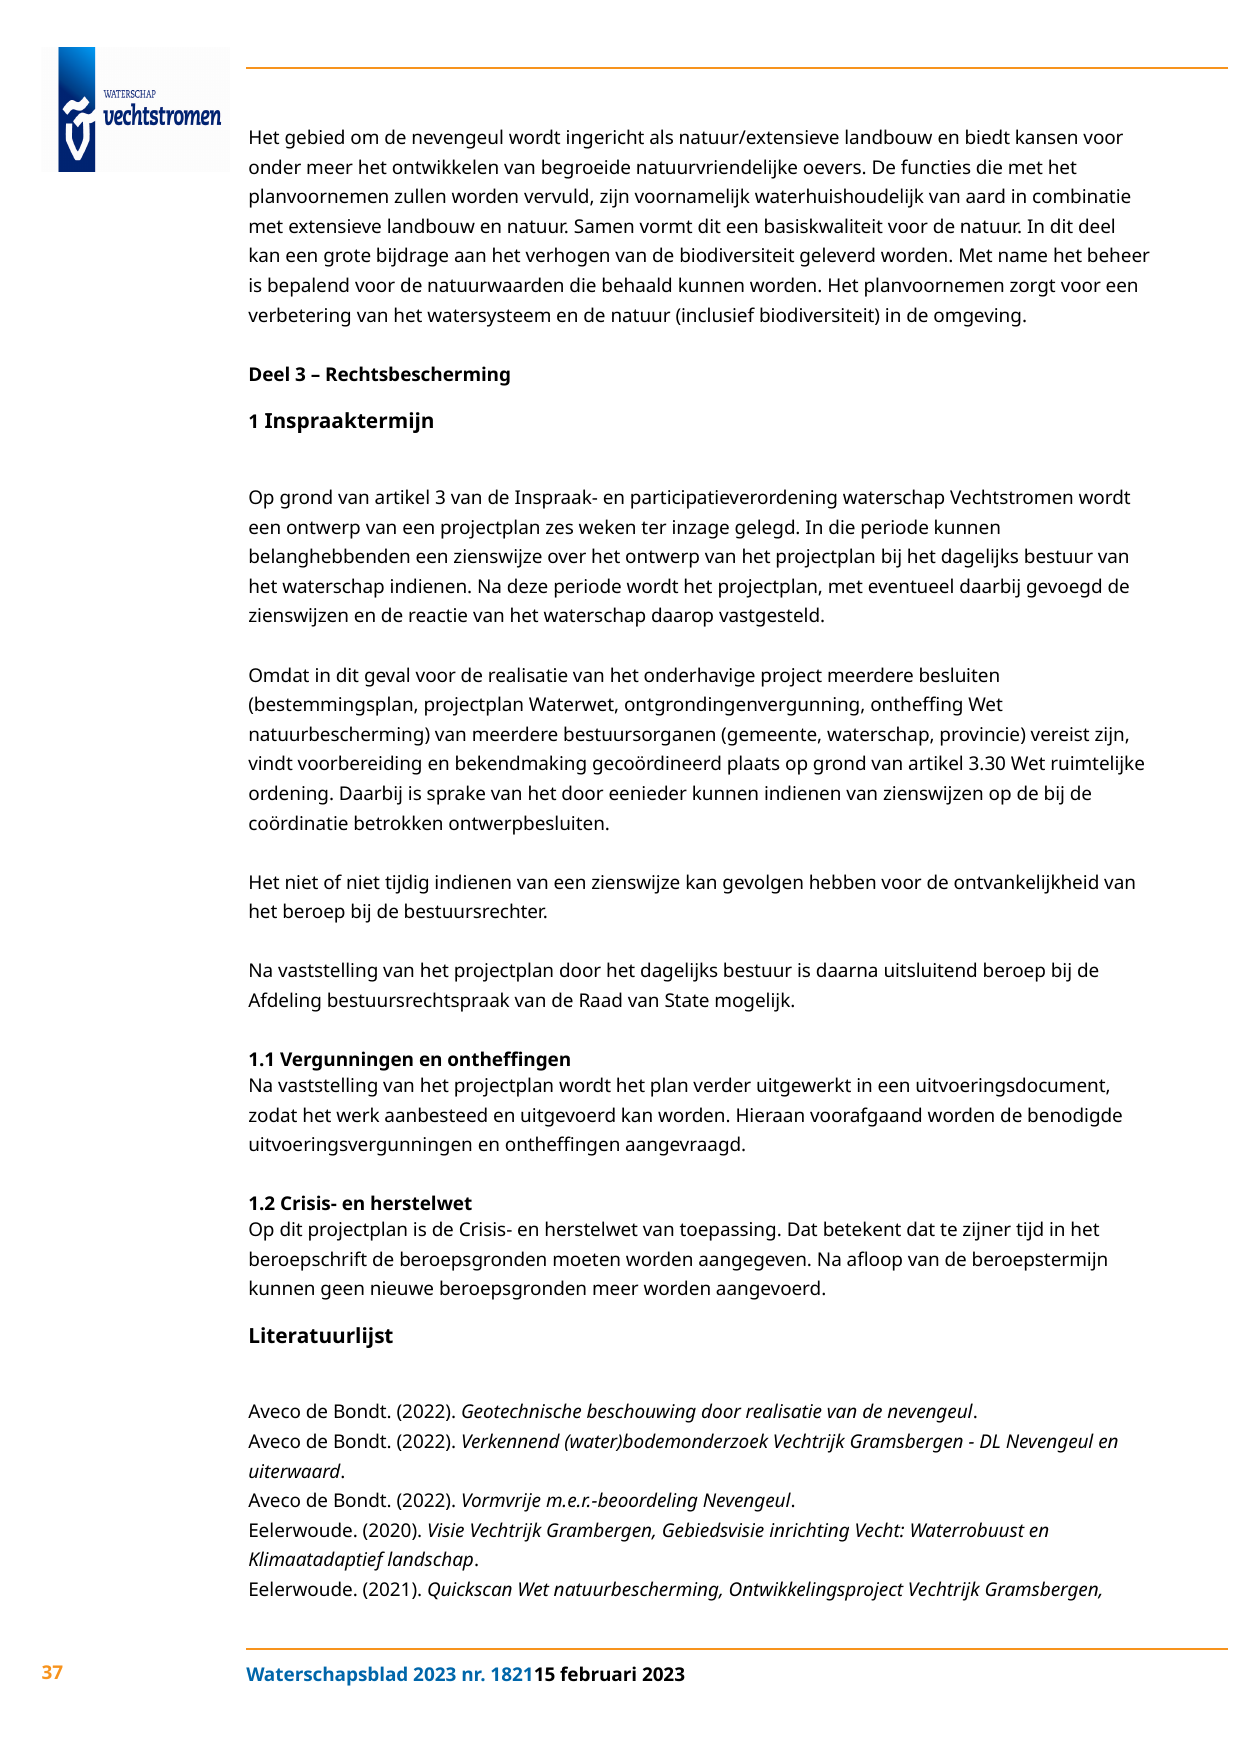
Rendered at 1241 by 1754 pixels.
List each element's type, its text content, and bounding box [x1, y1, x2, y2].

text Het gebied om de nevengeul wordt ingericht als natuur/extensieve landbouw en biedt kansen voor onder meer het ontwikkelen van begroeide natuurvriendelijke oevers. De functies die met het planvoornemen zullen worden vervuld, zijn voornamelijk waterhuishoudelijk van aard in combinatie met extensieve landbouw en natuur. Samen vormt dit een basiskwaliteit voor de natuur. In dit deel kan een grote bijdrage aan het verhogen van de biodiversiteit geleverd worden. Met name het beheer is bepalend voor de natuurwaarden die behaald kunnen worden. Het planvoornemen zorgt voor een verbetering van het watersysteem en de natuur (inclusief biodiversiteit) in de omgeving. [248, 124, 1152, 328]
text 1 Inspraaktermijn [248, 407, 1152, 435]
text Eelerwoude. (2021). Quickscan Wet natuurbescherming, Ontwikkelingsproject Vechtrijk Gramsbergen, [248, 1576, 1152, 1602]
picture [41, 47, 231, 172]
text Eelerwoude. (2020). Visie Vechtrijk Grambergen, Gebiedsvisie inrichting Vecht: Waterrobuust en Klimaatadaptief landschap. [248, 1517, 1152, 1572]
text 1.1 Vergunningen en ontheffingen [248, 1046, 1152, 1072]
text Aveco de Bondt. (2022). Vormvrije m.e.r.-beoordeling Nevengeul. [248, 1487, 1152, 1513]
text Omdat in dit geval voor de realisatie van het onderhavige project meerdere besluiten (bestemmingsplan, projectplan Waterwet, ontgrondingenvergunning, ontheffing Wet natuurbescherming) van meerdere bestuursorganen (gemeente, waterschap, provincie) vereist zijn, vindt voorbereiding en bekendmaking gecoördineerd plaats op grond van artikel 3.30 Wet ruimtelijke ordening. Daarbij is sprake van het door eenieder kunnen indienen van zienswijzen op de bij de coördinatie betrokken ontwerpbesluiten. [248, 662, 1152, 836]
text 1.2 Crisis- en herstelwet [248, 1191, 1152, 1216]
text Aveco de Bondt. (2022). Verkennend (water)bodemonderzoek Vechtrijk Gramsbergen - DL Nevengeul en uiterwaard. [248, 1428, 1152, 1484]
text Op grond van artikel 3 van de Inspraak- en participatieverordening waterschap Vechtstromen wordt een ontwerp van een projectplan zes weken ter inzage gelegd. In die periode kunnen belanghebbenden een zienswijze over het ontwerp van het projectplan bij het dagelijks bestuur van het waterschap indienen. Na deze periode wordt het projectplan, met eventueel daarbij gevoegd de zienswijzen en de reactie van het waterschap daarop vastgesteld. [248, 484, 1152, 628]
text Op dit projectplan is de Crisis- en herstelwet van toepassing. Dat betekent dat te zijner tijd in het beroepschrift de beroepsgronden moeten worden aangegeven. Na afloop van de beroepstermijn kunnen geen nieuwe beroepsgronden meer worden aangevoerd. [248, 1216, 1152, 1301]
text Het niet of niet tijdig indienen van een zienswijze kan gevolgen hebben voor de ontvankelijkheid van het beroep bij de bestuursrechter. [248, 869, 1152, 924]
text Literatuurlijst [248, 1321, 1152, 1349]
text Na vaststelling van het projectplan wordt het plan verder uitgewerkt in een uitvoeringsdocument, zodat het werk aanbesteed en uitgevoerd kan worden. Hieraan voorafgaand worden de benodigde uitvoeringsvergunningen en ontheffingen aangevraagd. [248, 1072, 1152, 1157]
text Deel 3 – Rechtsbescherming [248, 361, 1152, 387]
text Na vaststelling van het projectplan door het dagelijks bestuur is daarna uitsluitend beroep bij de Afdeling bestuursrechtspraak van de Raad van State mogelijk. [248, 958, 1152, 1013]
text Aveco de Bondt. (2022). Geotechnische beschouwing door realisatie van de nevengeul. [248, 1399, 1152, 1424]
